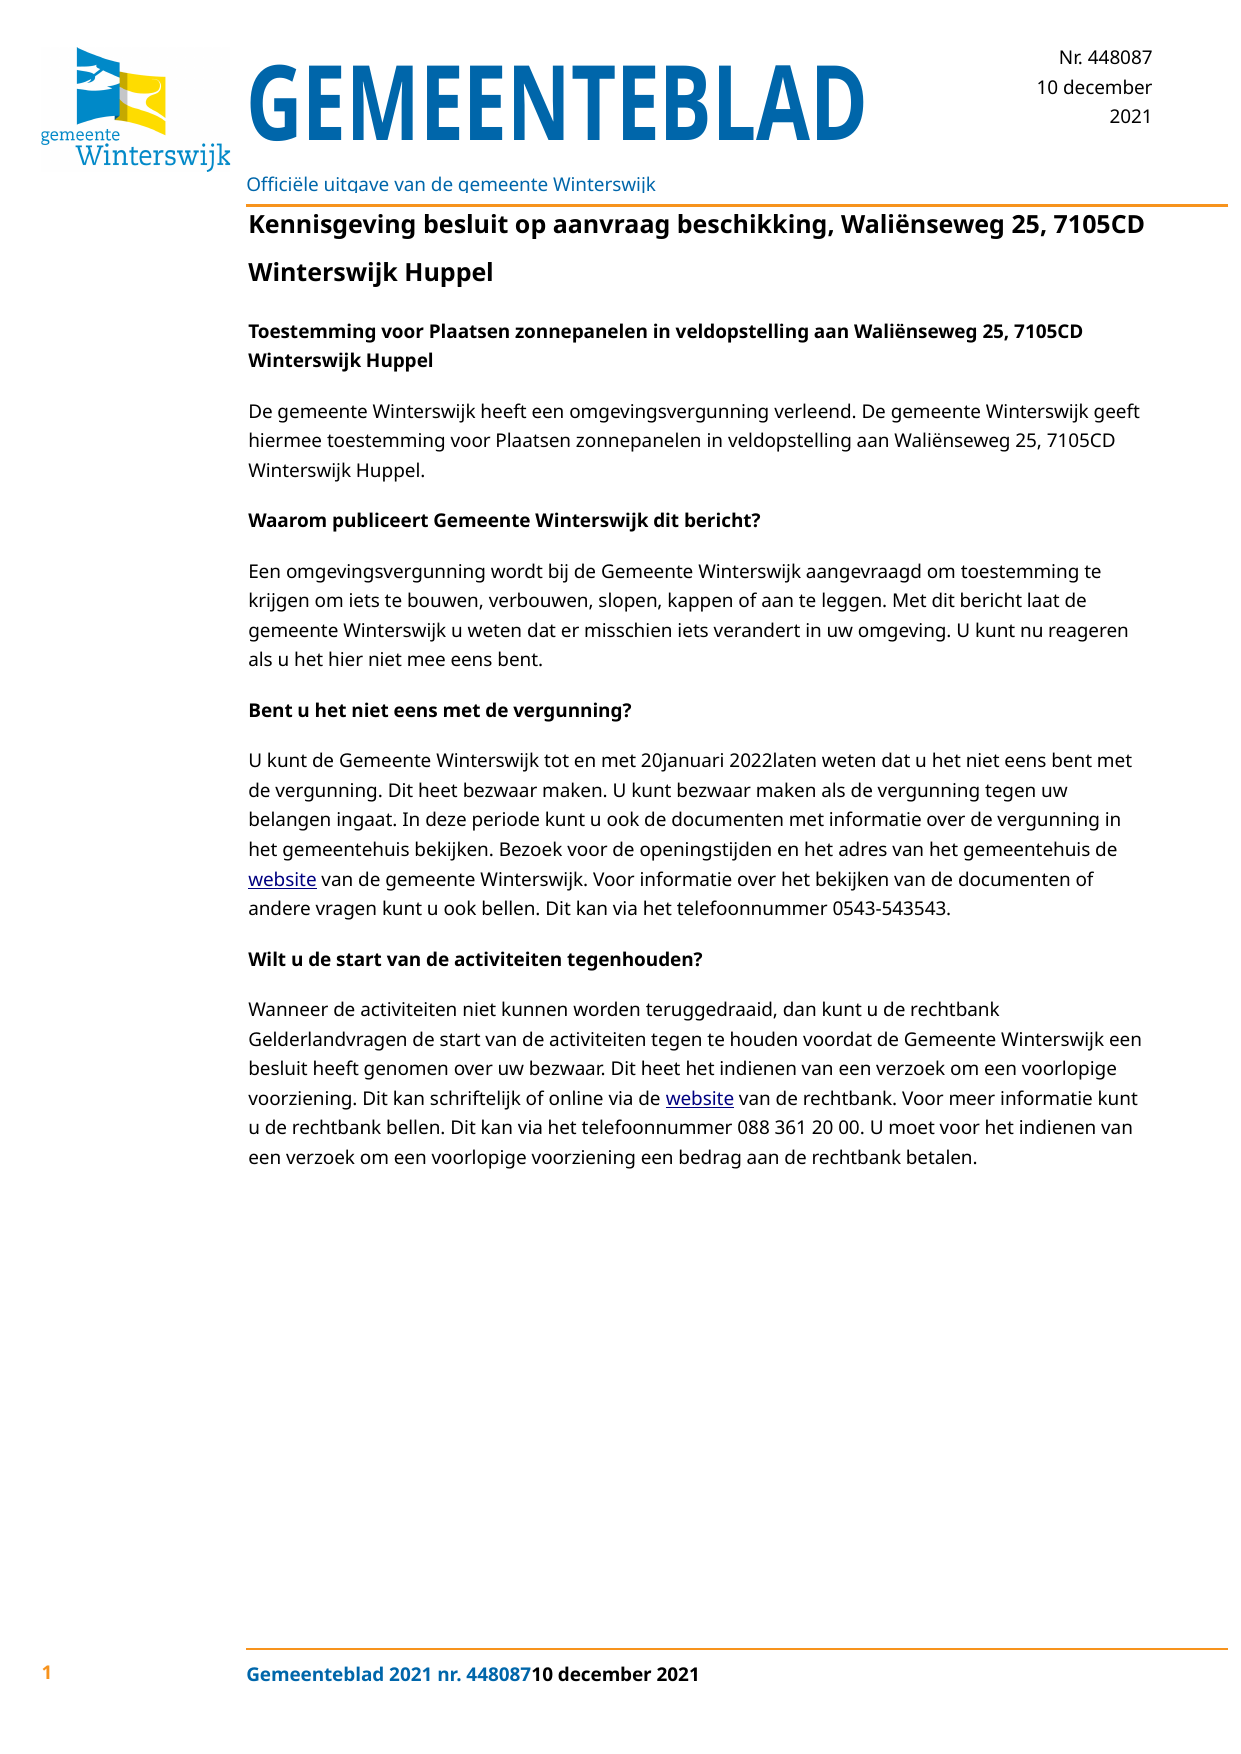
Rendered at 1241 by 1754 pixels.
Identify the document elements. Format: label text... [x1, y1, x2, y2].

text Wilt u de start van de activiteiten tegenhouden? [248, 946, 1152, 972]
text Kennisgeving besluit op aanvraag beschikking, Waliënseweg 25, 7105CD Winterswijk Huppel [248, 207, 1152, 288]
text Toestemming voor Plaatsen zonnepanelen in veldopstelling aan Waliënseweg 25, 7105CD Winterswijk Huppel [248, 318, 1152, 373]
text Een omgevingsvergunning wordt bij de Gemeente Winterswijk aangevraagd om toestemming te krijgen om iets te bouwen, verbouwen, slopen, kappen of aan te leggen. Met dit bericht laat de gemeente Winterswijk u weten dat er misschien iets verandert in uw omgeving. U kunt nu reageren als u het hier niet mee eens bent. [248, 558, 1152, 672]
text De gemeente Winterswijk heeft een omgevingsvergunning verleend. De gemeente Winterswijk geeft hiermee toestemming voor Plaatsen zonnepanelen in veldopstelling aan Waliënseweg 25, 7105CD Winterswijk Huppel. [248, 398, 1152, 483]
picture [225, 153, 231, 162]
text Waarom publiceert Gemeente Winterswijk dit bericht? [248, 507, 1152, 533]
text Wanneer de activiteiten niet kunnen worden teruggedraaid, dan kunt u de rechtbank Gelderlandvragen de start van de activiteiten tegen te houden voordat de Gemeente Winterswijk een besluit heeft genomen over uw bezwaar. Dit heet het indienen van een verzoek om een voorlopige voorziening. Dit kan schriftelijk of online via de website van de rechtbank. Voor meer informatie kunt u de rechtbank bellen. Dit kan via het telefoonnummer 088 361 20 00. U moet voor het indienen van een verzoek om een voorlopige voorziening een bedrag aan de rechtbank betalen. [248, 996, 1152, 1170]
picture [41, 47, 231, 172]
text Bent u het niet eens met de vergunning? [248, 697, 1152, 723]
text U kunt de Gemeente Winterswijk tot en met 20januari 2022laten weten dat u het niet eens bent met de vergunning. Dit heet bezwaar maken. U kunt bezwaar maken als de vergunning tegen uw belangen ingaat. In deze periode kunt u ook de documenten met informatie over de vergunning in het gemeentehuis bekijken. Bezoek voor de openingstijden en het adres van het gemeentehuis de website van de gemeente Winterswijk. Voor informatie over het bekijken van de documenten of andere vragen kunt u ook bellen. Dit kan via het telefoonnummer 0543-543543. [248, 747, 1152, 921]
